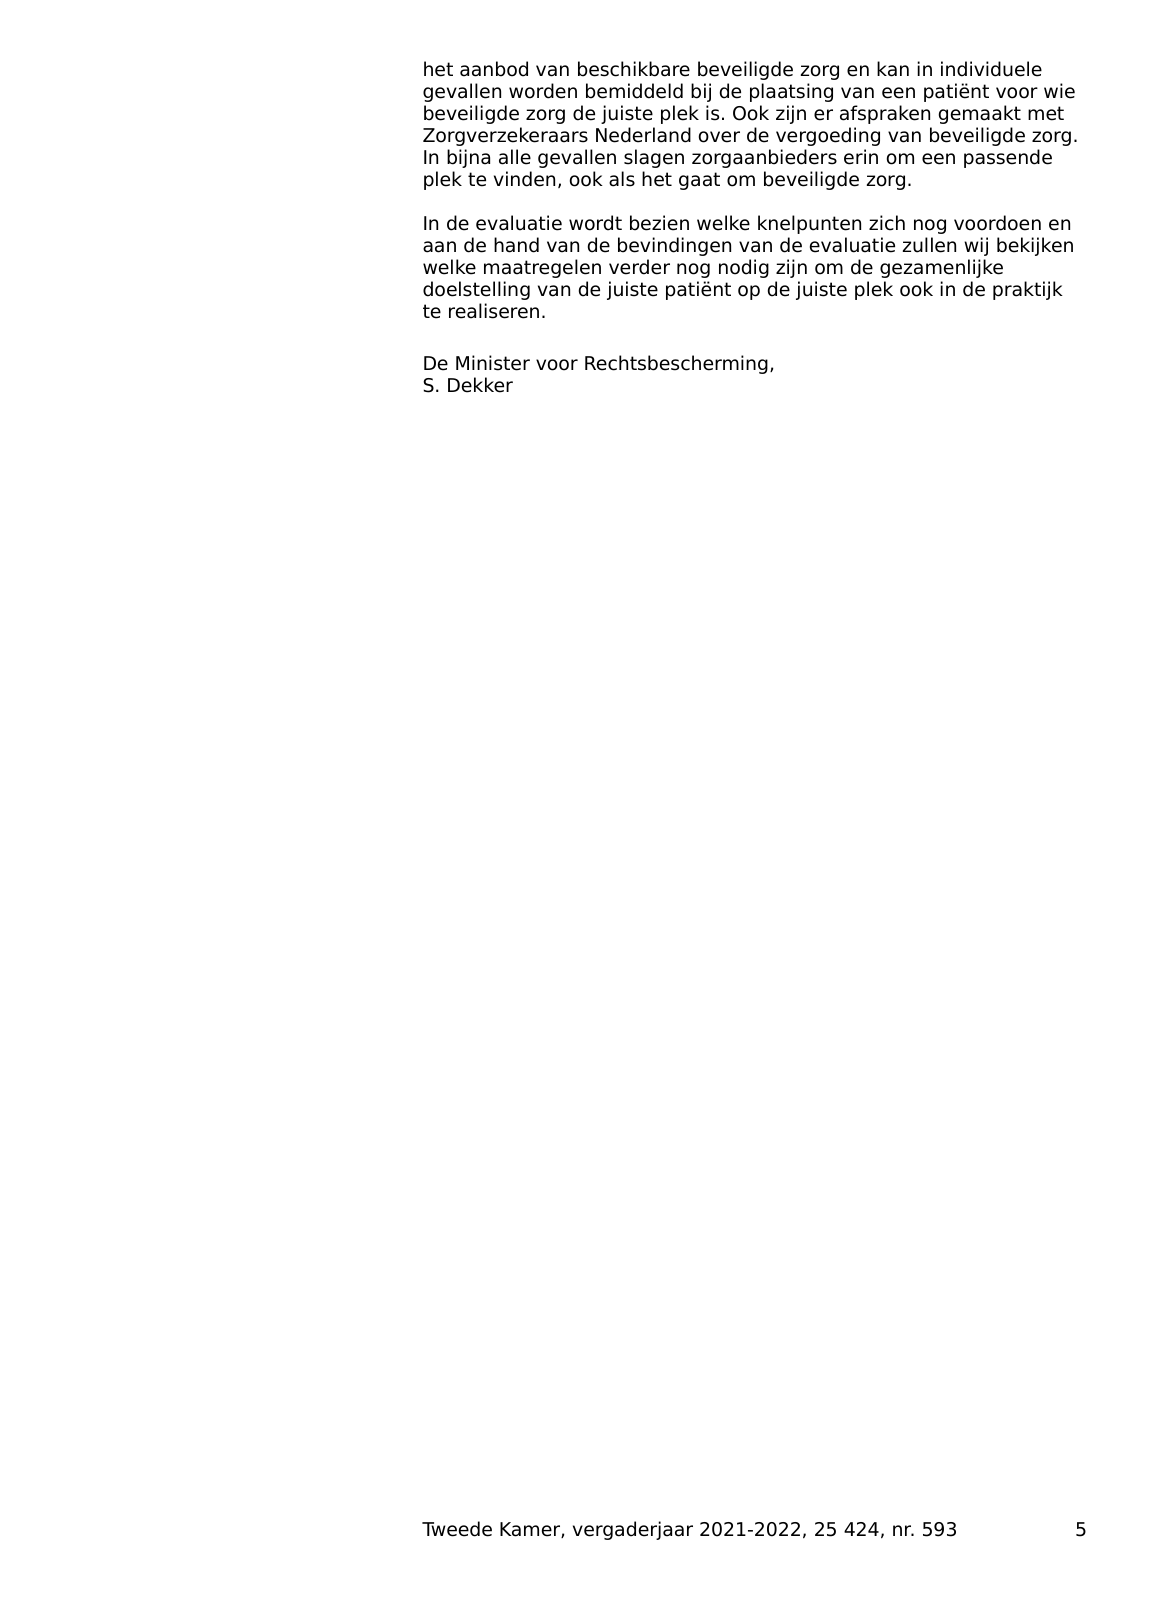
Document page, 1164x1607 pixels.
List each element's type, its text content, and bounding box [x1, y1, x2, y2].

text De Minister voor Rechtsbescherming, S. Dekker [422, 353, 1087, 397]
text het aanbod van beschikbare beveiligde zorg en kan in individuele gevallen worden bemiddeld bij de plaatsing van een patiënt voor wie beveiligde zorg de juiste plek is. Ook zijn er afspraken gemaakt met Zorgverzekeraars Nederland over de vergoeding van beveiligde zorg. In bijna alle gevallen slagen zorgaanbieders erin om een passende plek te vinden, ook als het gaat om beveiligde zorg. [422, 59, 1087, 191]
text In de evaluatie wordt bezien welke knelpunten zich nog voordoen en aan de hand van de bevindingen van de evaluatie zullen wij bekijken welke maatregelen verder nog nodig zijn om de gezamenlijke doelstelling van de juiste patiënt op de juiste plek ook in de praktijk te realiseren. [422, 213, 1087, 323]
